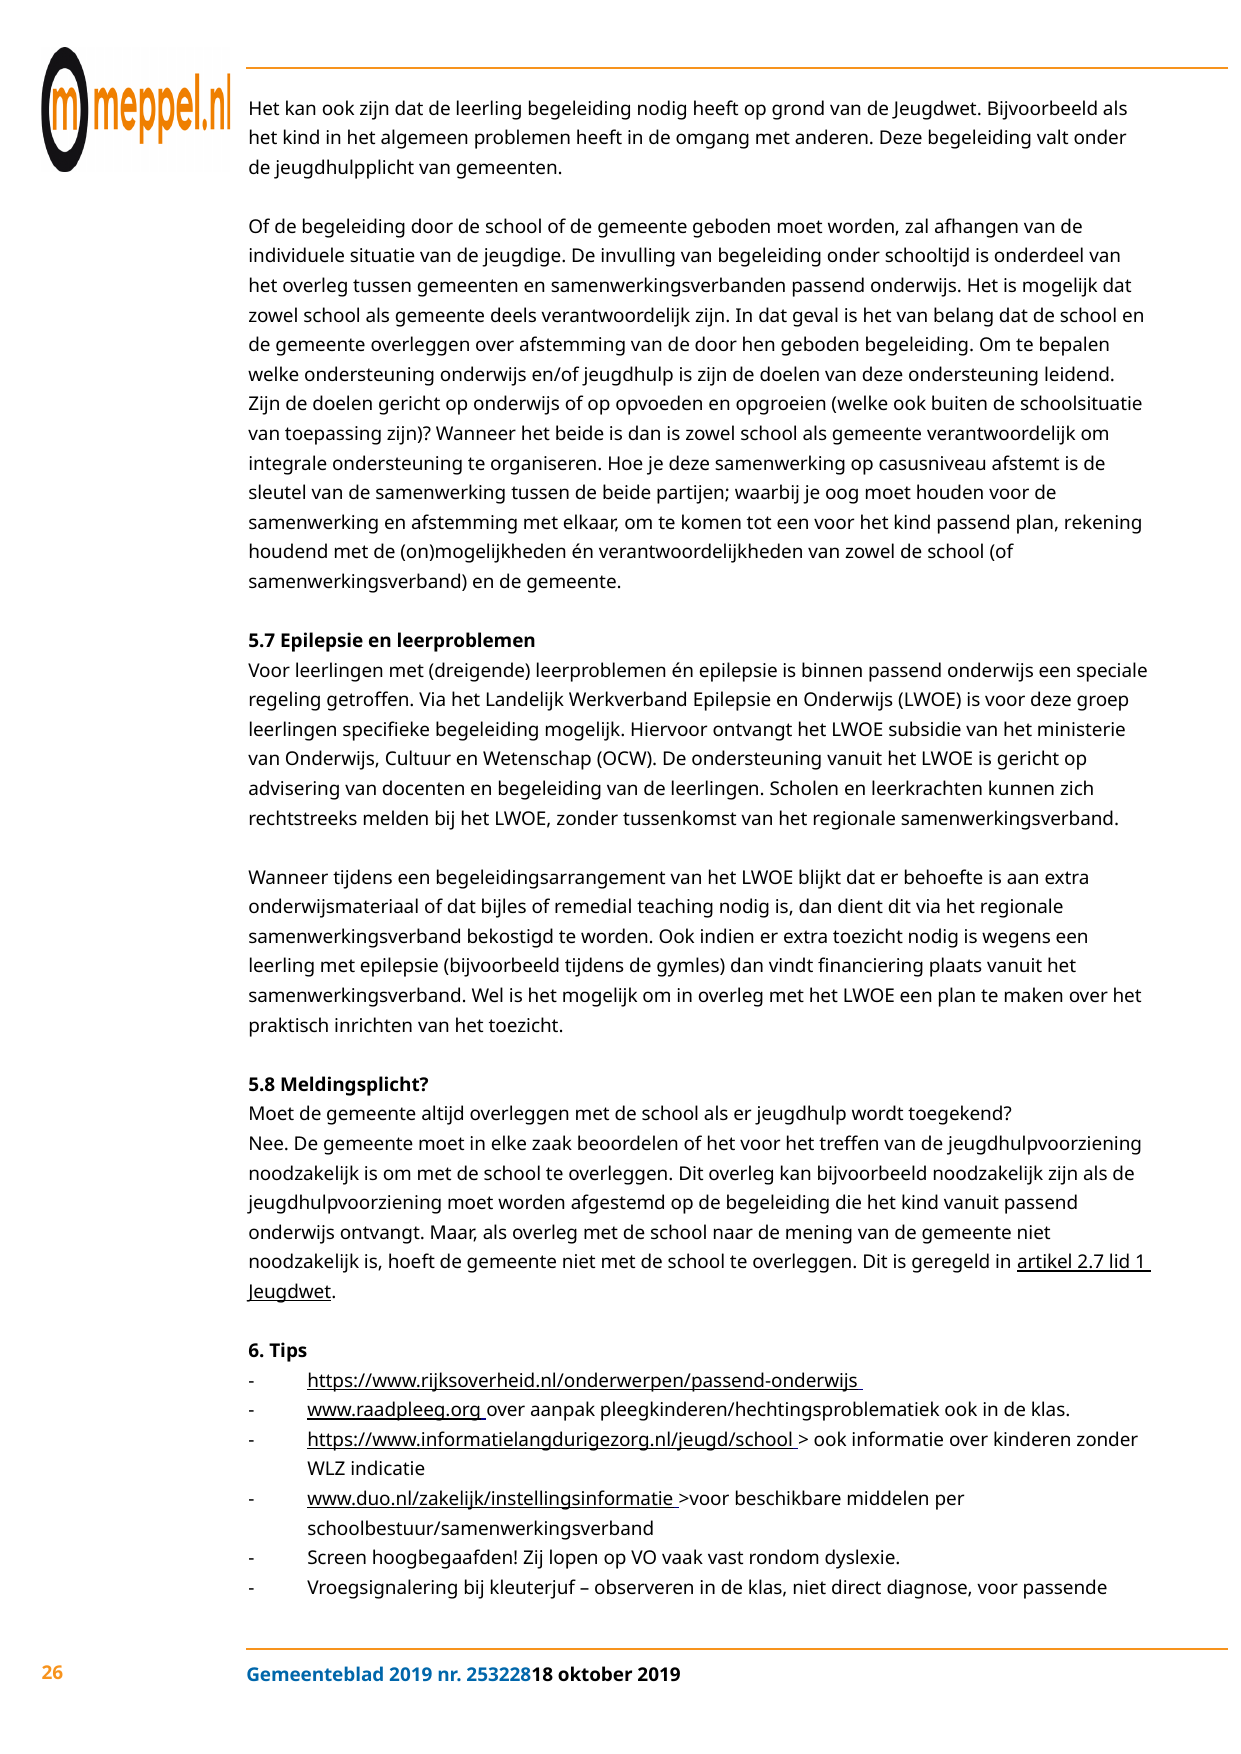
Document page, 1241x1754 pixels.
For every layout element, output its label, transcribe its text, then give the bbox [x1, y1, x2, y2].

picture [41, 47, 231, 172]
list Screen hoogbegaafden! Zij lopen op VO vaak vast rondom dyslexie. [248, 1544, 1152, 1570]
list https://www.rijksoverheid.nl/onderwerpen/passend-onderwijs [248, 1367, 1152, 1393]
list https://www.informatielangdurigezorg.nl/jeugd/school > ook informatie over kinderen zonder WLZ indicatie [248, 1426, 1152, 1481]
list Vroegsignalering bij kleuterjuf – observeren in de klas, niet direct diagnose, voor passende [248, 1574, 1152, 1600]
list www.duo.nl/zakelijk/instellingsinformatie >voor beschikbare middelen per schoolbestuur/samenwerkingsverband [248, 1485, 1152, 1541]
text 5.7 Epilepsie en leerproblemen [248, 627, 1152, 653]
list www.raadpleeg.org over aanpak pleegkinderen/hechtingsproblematiek ook in de klas. [248, 1396, 1152, 1422]
text Voor leerlingen met (dreigende) leerproblemen én epilepsie is binnen passend onderwijs een speciale regeling getroffen. Via het Landelijk Werkverband Epilepsie en Onderwijs (LWOE) is voor deze groep leerlingen specifieke begeleiding mogelijk. Hiervoor ontvangt het LWOE subsidie van het ministerie van Onderwijs, Cultuur en Wetenschap (OCW). De ondersteuning vanuit het LWOE is gericht op advisering van docenten en begeleiding van de leerlingen. Scholen en leerkrachten kunnen zich rechtstreeks melden bij het LWOE, zonder tussenkomst van het regionale samenwerkingsverband. [248, 657, 1152, 831]
text Wanneer tijdens een begeleidingsarrangement van het LWOE blijkt dat er behoefte is aan extra onderwijsmateriaal of dat bijles of remedial teaching nodig is, dan dient dit via het regionale samenwerkingsverband bekostigd te worden. Ook indien er extra toezicht nodig is wegens een leerling met epilepsie (bijvoorbeeld tijdens de gymles) dan vindt financiering plaats vanuit het samenwerkingsverband. Wel is het mogelijk om in overleg met het LWOE een plan te maken over het praktisch inrichten van het toezicht. [248, 864, 1152, 1038]
text Moet de gemeente altijd overleggen met de school als er jeugdhulp wordt toegekend? [248, 1101, 1152, 1126]
text Nee. De gemeente moet in elke zaak beoordelen of het voor het treffen van de jeugdhulpvoorziening noodzakelijk is om met de school te overleggen. Dit overleg kan bijvoorbeeld noodzakelijk zijn als de jeugdhulpvoorziening moet worden afgestemd op de begeleiding die het kind vanuit passend onderwijs ontvangt. Maar, als overleg met de school naar de mening van de gemeente niet noodzakelijk is, hoeft de gemeente niet met de school te overleggen. Dit is geregeld in artikel 2.7 lid 1 Jeugdwet. [248, 1130, 1152, 1304]
text Of de begeleiding door de school of de gemeente geboden moet worden, zal afhangen van de individuele situatie van de jeugdige. De invulling van begeleiding onder schooltijd is onderdeel van het overleg tussen gemeenten en samenwerkingsverbanden passend onderwijs. Het is mogelijk dat zowel school als gemeente deels verantwoordelijk zijn. In dat geval is het van belang dat de school en de gemeente overleggen over afstemming van de door hen geboden begeleiding. Om te bepalen welke ondersteuning onderwijs en/of jeugdhulp is zijn de doelen van deze ondersteuning leidend. Zijn de doelen gericht op onderwijs of op opvoeden en opgroeien (welke ook buiten de schoolsituatie van toepassing zijn)? Wanneer het beide is dan is zowel school als gemeente verantwoordelijk om integrale ondersteuning te organiseren. Hoe je deze samenwerking op casusniveau afstemt is de sleutel van de samenwerking tussen de beide partijen; waarbij je oog moet houden voor de samenwerking en afstemming met elkaar, om te komen tot een voor het kind passend plan, rekening houdend met de (on)mogelijkheden én verantwoordelijkheden van zowel de school (of samenwerkingsverband) en de gemeente. [248, 213, 1152, 594]
text 6. Tips [248, 1337, 1152, 1363]
text Het kan ook zijn dat de leerling begeleiding nodig heeft op grond van de Jeugdwet. Bijvoorbeeld als het kind in het algemeen problemen heeft in de omgang met anderen. Deze begeleiding valt onder de jeugdhulpplicht van gemeenten. [248, 95, 1152, 180]
text 5.8 Meldingsplicht? [248, 1071, 1152, 1097]
